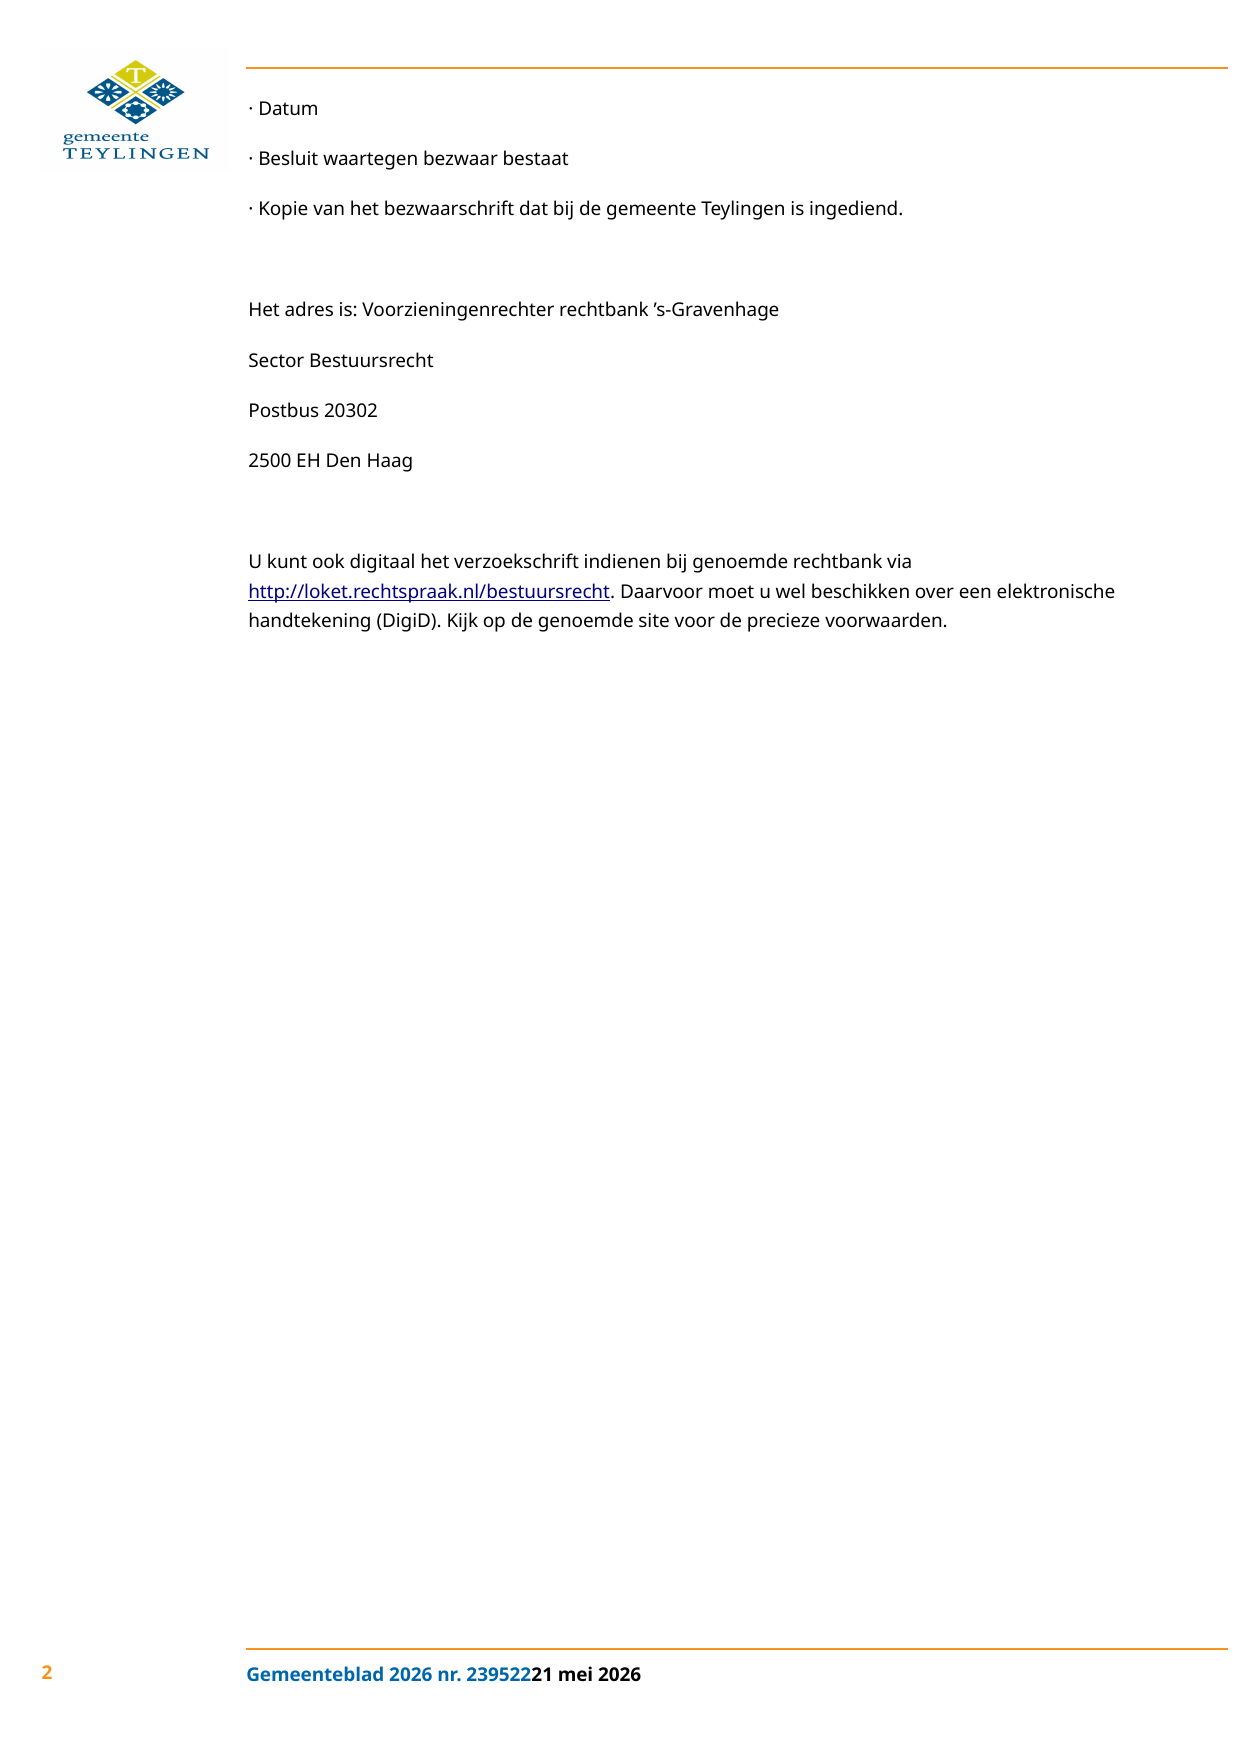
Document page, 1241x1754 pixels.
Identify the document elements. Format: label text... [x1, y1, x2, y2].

text Postbus 20302 [248, 397, 1152, 423]
text · Besluit waartegen bezwaar bestaat [248, 145, 1152, 171]
text 2500 EH Den Haag [248, 448, 1152, 473]
picture [41, 47, 231, 172]
text Het adres is: Voorzieningenrechter rechtbank ’s-Gravenhage [248, 296, 1152, 322]
text Sector Bestuursrecht [248, 347, 1152, 373]
text · Kopie van het bezwaarschrift dat bij de gemeente Teylingen is ingediend. [248, 196, 1152, 221]
text · Datum [248, 95, 1152, 121]
text U kunt ook digitaal het verzoekschrift indienen bij genoemde rechtbank via http://loket.rechtspraak.nl/bestuursrecht. Daarvoor moet u wel beschikken over een elektronische handtekening (DigiD). Kijk op de genoemde site voor de precieze voorwaarden. [248, 548, 1152, 633]
